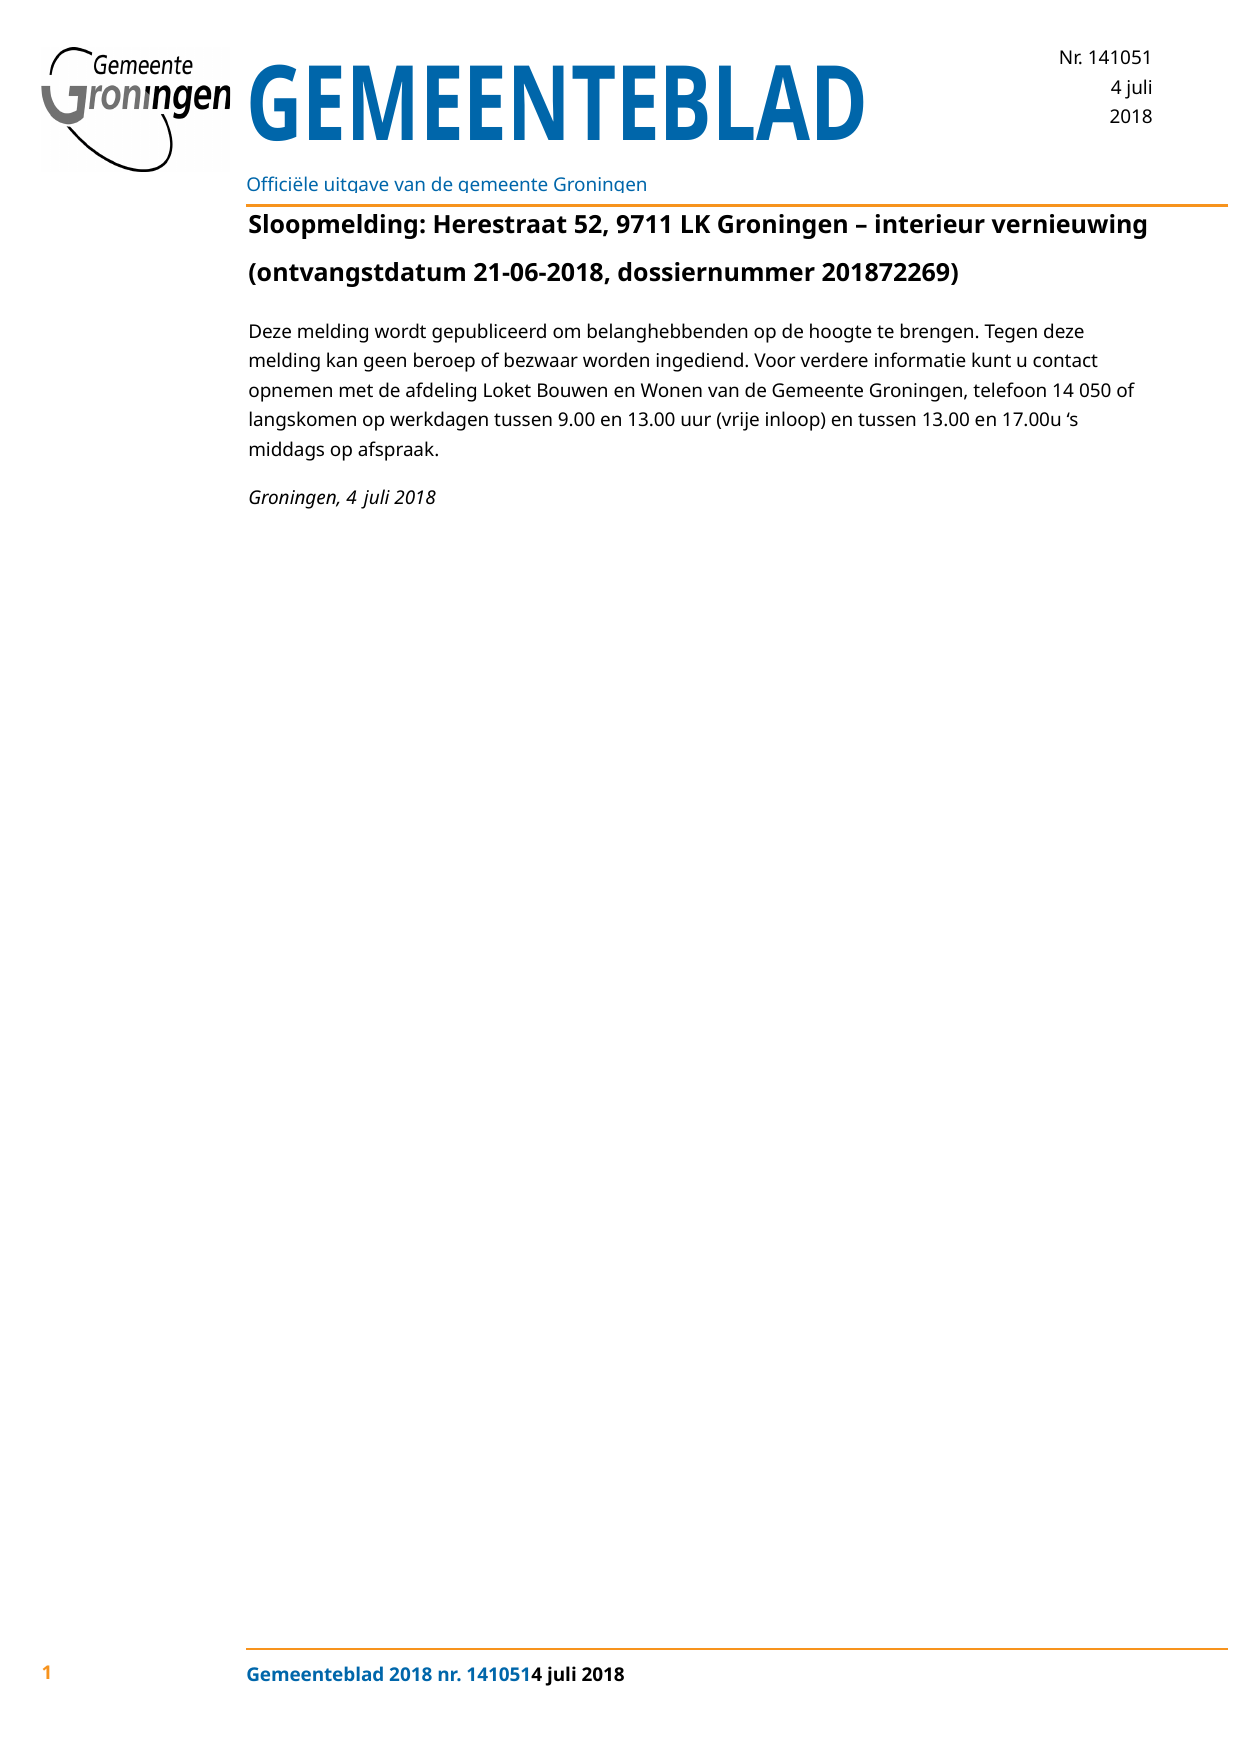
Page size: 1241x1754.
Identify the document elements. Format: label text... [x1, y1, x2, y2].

text Sloopmelding: Herestraat 52, 9711 LK Groningen – interieur vernieuwing (ontvangstdatum 21-06-2018, dossiernummer 201872269) [248, 207, 1152, 288]
text Deze melding wordt gepubliceerd om belanghebbenden op de hoogte te brengen. Tegen deze melding kan geen beroep of bezwaar worden ingediend. Voor verdere informatie kunt u contact opnemen met de afdeling Loket Bouwen en Wonen van de Gemeente Groningen, telefoon 14 050 of langskomen op werkdagen tussen 9.00 en 13.00 uur (vrije inloop) en tussen 13.00 en 17.00u ‘s middags op afspraak. [248, 318, 1152, 462]
text Groningen, 4 juli 2018 [248, 484, 1152, 510]
picture [41, 47, 231, 172]
